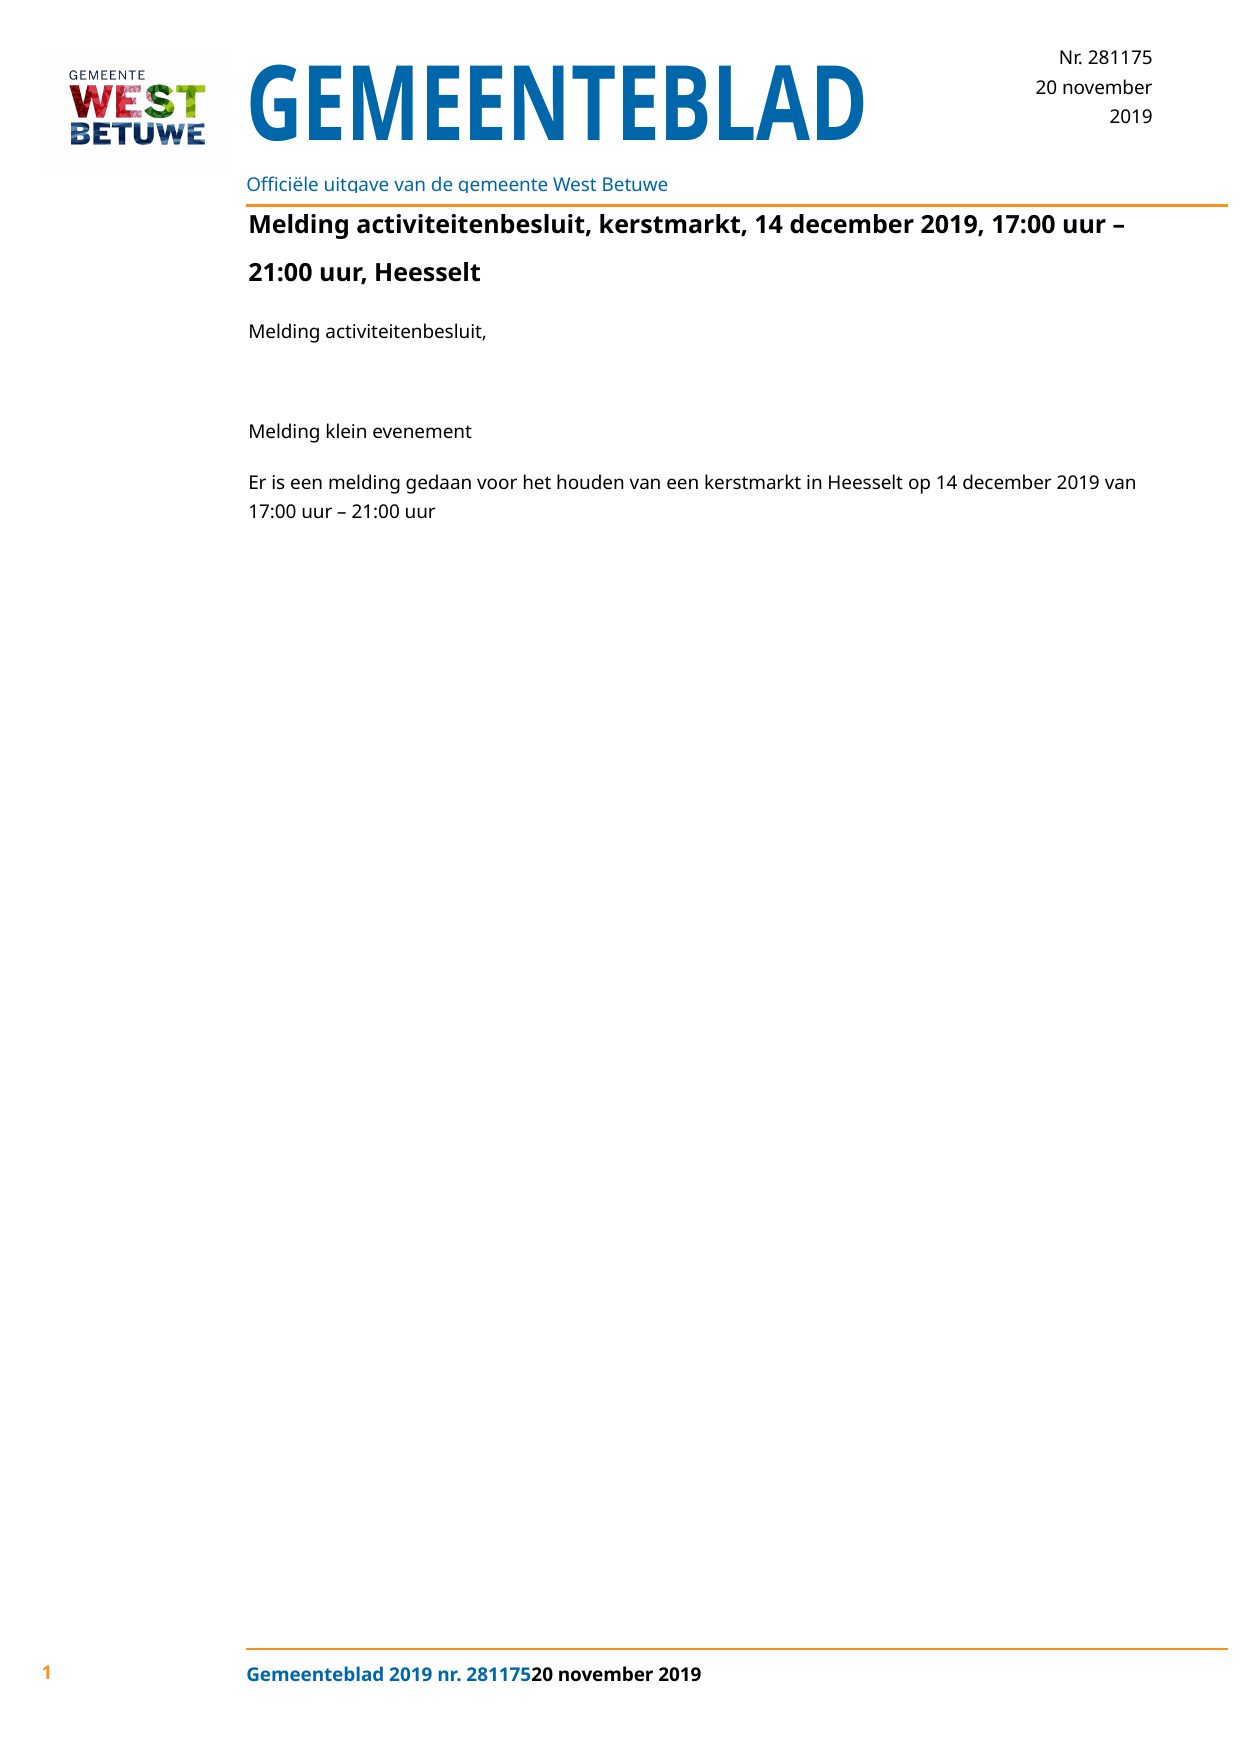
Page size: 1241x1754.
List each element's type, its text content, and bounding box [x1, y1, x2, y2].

text Er is een melding gedaan voor het houden van een kerstmarkt in Heesselt op 14 december 2019 van 17:00 uur – 21:00 uur [248, 469, 1152, 524]
text Melding klein evenement [248, 419, 1152, 444]
picture [41, 47, 231, 172]
text Melding activiteitenbesluit, kerstmarkt, 14 december 2019, 17:00 uur – 21:00 uur, Heesselt [248, 207, 1152, 288]
text Melding activiteitenbesluit, [248, 318, 1152, 344]
